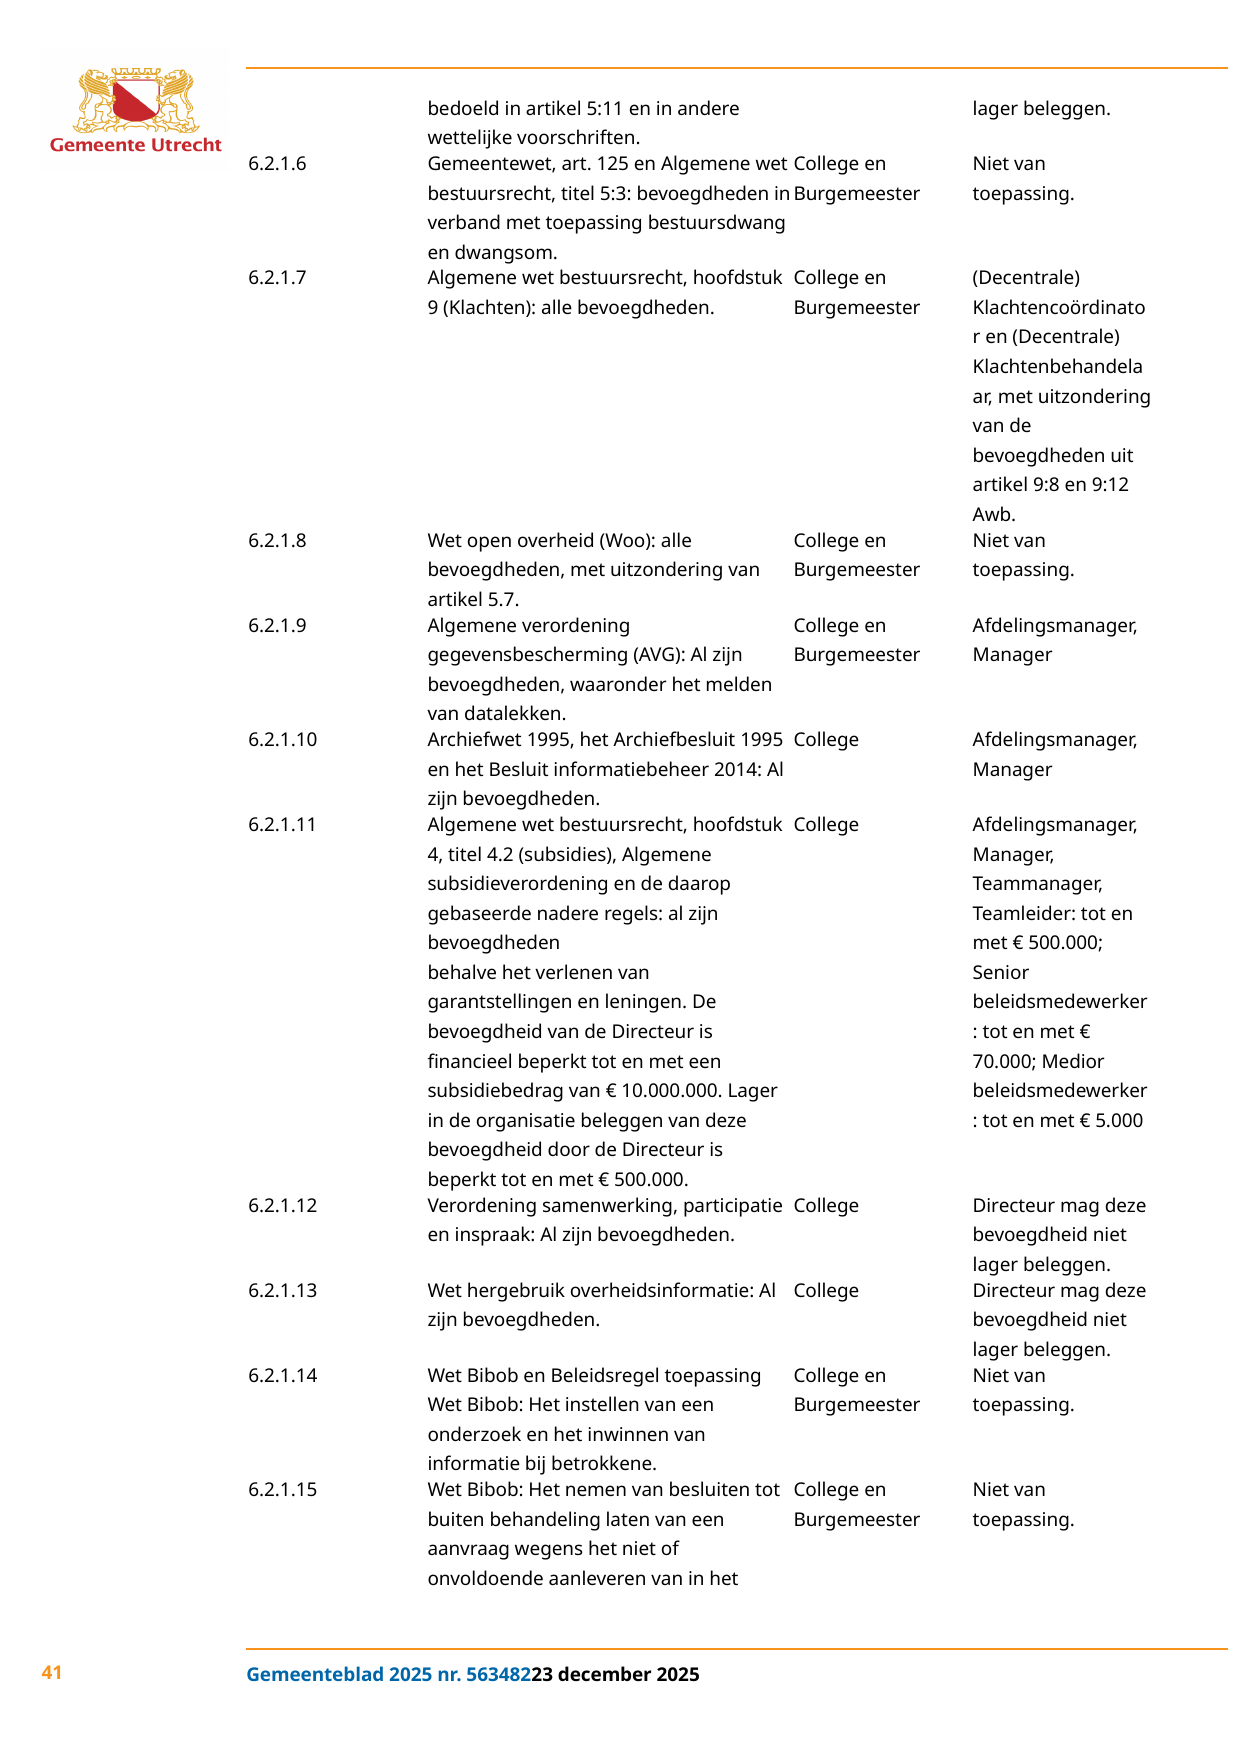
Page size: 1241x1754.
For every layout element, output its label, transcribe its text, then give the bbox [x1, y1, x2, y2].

table_cell 6.2.1.9 [248, 612, 427, 726]
table_cell College en Burgemeester [793, 527, 972, 612]
table_cell Niet van toepassing. [973, 1476, 1152, 1591]
table_cell 6.2.1.6 [248, 150, 427, 264]
table_cell College en Burgemeester [793, 1362, 972, 1476]
table_cell Afdelingsmanager, Manager, Teammanager, Teamleider: tot en met € 500.000; Senior beleidsmedewerker: tot en met € 70.000; Medior beleidsmedewerker: tot en met € 5.000 [973, 811, 1152, 1192]
table_cell 6.2.1.8 [248, 527, 427, 612]
table_cell 6.2.1.14 [248, 1362, 427, 1476]
table_cell College en Burgemeester [793, 265, 972, 527]
table_cell College [793, 1192, 972, 1277]
table_cell College [793, 726, 972, 811]
table_cell Gemeentewet, art. 125 en Algemene wet bestuursrecht, titel 5:3: bevoegdheden in verband met toepassing bestuursdwang en dwangsom. [427, 150, 793, 264]
table_cell College en Burgemeester [793, 150, 972, 264]
table_cell Algemene wet bestuursrecht, hoofdstuk 9 (Klachten): alle bevoegdheden. [427, 265, 793, 527]
table_cell 6.2.1.11 [248, 811, 427, 1192]
table_cell Niet van toepassing. [973, 527, 1152, 612]
table_cell (Decentrale) Klachtencoördinator en (Decentrale) Klachtenbehandelaar, met uitzondering van de bevoegdheden uit artikel 9:8 en 9:12 Awb. [973, 265, 1152, 527]
table_cell Wet Bibob en Beleidsregel toepassing Wet Bibob: Het instellen van een onderzoek en het inwinnen van informatie bij betrokkene. [427, 1362, 793, 1476]
table_cell 6.2.1.7 [248, 265, 427, 527]
table_cell Niet van toepassing. [973, 1362, 1152, 1476]
table_cell 6.2.1.12 [248, 1192, 427, 1277]
table_cell Afdelingsmanager, Manager [973, 726, 1152, 811]
table_cell 6.2.1.10 [248, 726, 427, 811]
table_cell lager beleggen. [973, 95, 1152, 150]
table_cell [248, 95, 427, 150]
table_cell College en Burgemeester [793, 1476, 972, 1591]
table_cell Algemene verordening gegevensbescherming (AVG): Al zijn bevoegdheden, waaronder het melden van datalekken. [427, 612, 793, 726]
table_cell Directeur mag deze bevoegdheid niet lager beleggen. [973, 1192, 1152, 1277]
table_cell Wet open overheid (Woo): alle bevoegdheden, met uitzondering van artikel 5.7. [427, 527, 793, 612]
table_cell [793, 95, 972, 150]
table_cell Algemene wet bestuursrecht, hoofdstuk 4, titel 4.2 (subsidies), Algemene subsidieverordening en de daarop gebaseerde nadere regels: al zijn bevoegdheden behalve het verlenen van garantstellingen en leningen. De bevoegdheid van de Directeur is financieel beperkt tot en met een subsidiebedrag van € 10.000.000. Lager in de organisatie beleggen van deze bevoegdheid door de Directeur is beperkt tot en met € 500.000. [427, 811, 793, 1192]
picture [41, 47, 231, 172]
table_cell 6.2.1.13 [248, 1277, 427, 1362]
table_cell Niet van toepassing. [973, 150, 1152, 264]
table_cell bedoeld in artikel 5:11 en in andere wettelijke voorschriften. [427, 95, 793, 150]
table_cell 6.2.1.15 [248, 1476, 427, 1591]
table_cell College [793, 1277, 972, 1362]
table_cell Wet hergebruik overheidsinformatie: Al zijn bevoegdheden. [427, 1277, 793, 1362]
table_cell Archiefwet 1995, het Archiefbesluit 1995 en het Besluit informatiebeheer 2014: Al zijn bevoegdheden. [427, 726, 793, 811]
table_cell Verordening samenwerking, participatie en inspraak: Al zijn bevoegdheden. [427, 1192, 793, 1277]
table_cell Directeur mag deze bevoegdheid niet lager beleggen. [973, 1277, 1152, 1362]
table_cell College [793, 811, 972, 1192]
table_cell College en Burgemeester [793, 612, 972, 726]
table_cell Wet Bibob: Het nemen van besluiten tot buiten behandeling laten van een aanvraag wegens het niet of onvoldoende aanleveren van in het [427, 1476, 793, 1591]
table_cell Afdelingsmanager, Manager [973, 612, 1152, 726]
